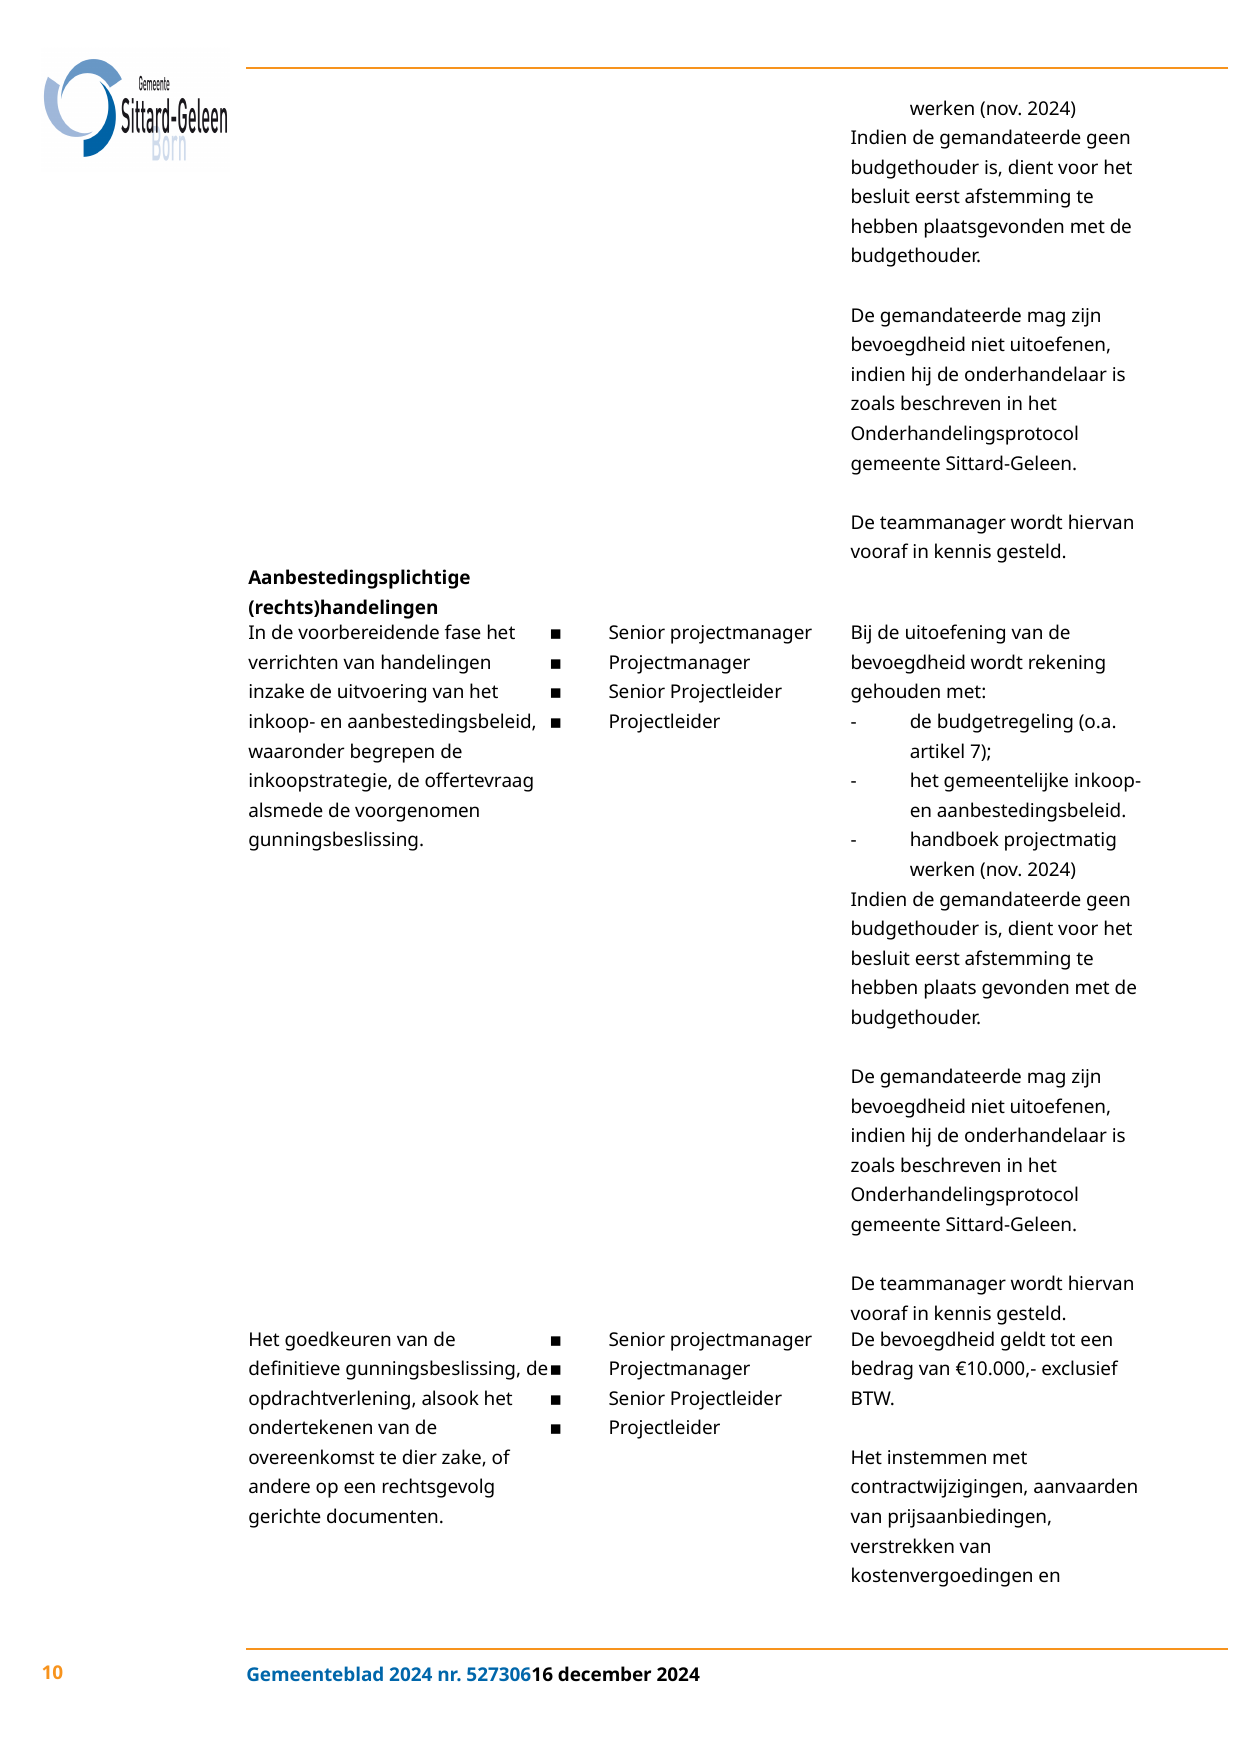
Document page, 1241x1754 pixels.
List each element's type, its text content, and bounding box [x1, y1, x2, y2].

table_cell Aanbestedingsplichtige (rechts)handelingen [248, 564, 549, 619]
table_cell Senior projectmanager Projectmanager Senior Projectleider Projectleider [549, 620, 850, 1326]
table_cell werken (nov. 2024) Indien de gemandateerde geen budgethouder is, dient voor het besluit eerst afstemming te hebben plaatsgevonden met de budgethouder. De gemandateerde mag zijn bevoegdheid niet uitoefenen, indien hij de onderhandelaar is zoals beschreven in het Onderhandelingsprotocol gemeente Sittard-Geleen. De teammanager wordt hiervan vooraf in kennis gesteld. [850, 95, 1152, 564]
table_cell [549, 95, 850, 564]
table_cell [549, 564, 850, 619]
table_cell Het goedkeuren van de definitieve gunningsbeslissing, de opdrachtverlening, alsook het ondertekenen van de overeenkomst te dier zake, of andere op een rechtsgevolg gerichte documenten. [248, 1326, 549, 1588]
table_cell De bevoegdheid geldt tot een bedrag van €10.000,- exclusief BTW. Het instemmen met contractwijzigingen, aanvaarden van prijsaanbiedingen, verstrekken van kostenvergoedingen en [850, 1326, 1152, 1588]
table_cell Senior projectmanager Projectmanager Senior Projectleider Projectleider [549, 1326, 850, 1588]
table_cell [248, 95, 549, 564]
table_cell [850, 564, 1152, 619]
table_cell In de voorbereidende fase het verrichten van handelingen inzake de uitvoering van het inkoop- en aanbestedingsbeleid, waaronder begrepen de inkoopstrategie, de offertevraag alsmede de voorgenomen gunningsbeslissing. [248, 620, 549, 1326]
table_cell Bij de uitoefening van de bevoegdheid wordt rekening gehouden met: de budgetregeling (o.a. artikel 7); het gemeentelijke inkoop- en aanbestedingsbeleid. handboek projectmatig werken (nov. 2024) Indien de gemandateerde geen budgethouder is, dient voor het besluit eerst afstemming te hebben plaats gevonden met de budgethouder. De gemandateerde mag zijn bevoegdheid niet uitoefenen, indien hij de onderhandelaar is zoals beschreven in het Onderhandelingsprotocol gemeente Sittard-Geleen. De teammanager wordt hiervan vooraf in kennis gesteld. [850, 620, 1152, 1326]
picture [41, 47, 231, 172]
